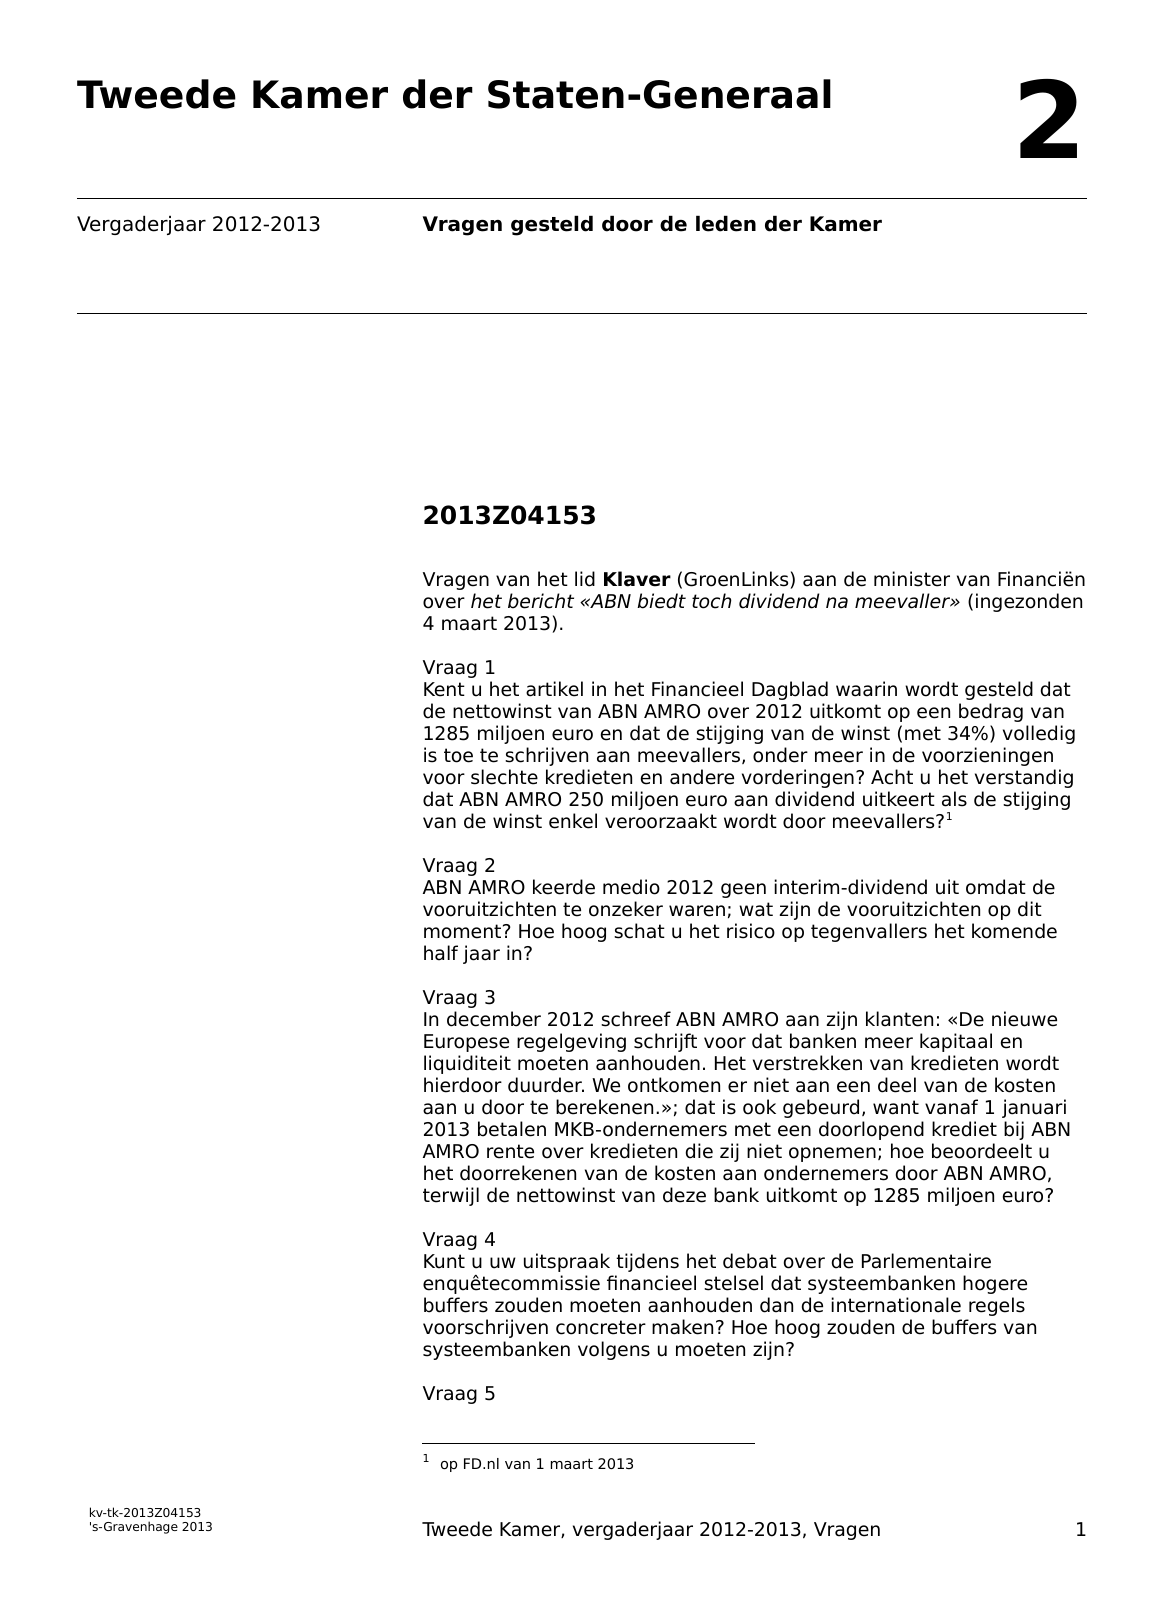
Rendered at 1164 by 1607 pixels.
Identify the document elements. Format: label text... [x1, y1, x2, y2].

table_cell Vragen gesteld door de leden der Kamer [422, 199, 1087, 313]
text Vraag 1 [422, 657, 1087, 679]
table_cell Vergaderjaar 2012-2013 [77, 199, 422, 313]
text 2013Z04153 [422, 501, 1087, 531]
text Vraag 2 [422, 855, 1087, 877]
text 's-Gravenhage 2013 [88, 1520, 323, 1534]
table_header 2 [886, 59, 1087, 198]
text ABN AMRO keerde medio 2012 geen interim-dividend uit omdat de vooruitzichten te onzeker waren; wat zijn de vooruitzichten op dit moment? Hoe hoog schat u het risico op tegenvallers het komende half jaar in? [422, 877, 1087, 965]
text kv-tk-2013Z04153 [88, 1506, 323, 1520]
text Kunt u uw uitspraak tijdens het debat over de Parlementaire enquêtecommissie financieel stelsel dat systeembanken hogere buffers zouden moeten aanhouden dan de internationale regels voorschrijven concreter maken? Hoe hoog zouden de buffers van systeembanken volgens u moeten zijn? [422, 1251, 1087, 1361]
text Vraag 5 [422, 1383, 1087, 1405]
text op FD.nl van 1 maart 2013 [422, 1452, 1087, 1474]
text Vraag 4 [422, 1229, 1087, 1251]
text In december 2012 schreef ABN AMRO aan zijn klanten: «De nieuwe Europese regelgeving schrijft voor dat banken meer kapitaal en liquiditeit moeten aanhouden. Het verstrekken van kredieten wordt hierdoor duurder. We ontkomen er niet aan een deel van de kosten aan u door te berekenen.»; dat is ook gebeurd, want vanaf 1 januari 2013 betalen MKB-ondernemers met een doorlopend krediet bij ABN AMRO rente over kredieten die zij niet opnemen; hoe beoordeelt u het doorrekenen van de kosten aan ondernemers door ABN AMRO, terwijl de nettowinst van deze bank uitkomt op 1285 miljoen euro? [422, 1009, 1087, 1207]
text Vragen van het lid Klaver (GroenLinks) aan de minister van Financiën over het bericht «ABN biedt toch dividend na meevaller» (ingezonden 4 maart 2013). [422, 569, 1087, 635]
table_header Tweede Kamer der Staten-Generaal [77, 59, 886, 198]
text Kent u het artikel in het Financieel Dagblad waarin wordt gesteld dat de nettowinst van ABN AMRO over 2012 uitkomt op een bedrag van 1285 miljoen euro en dat de stijging van de winst (met 34%) volledig is toe te schrijven aan meevallers, onder meer in de voorzieningen voor slechte kredieten en andere vorderingen? Acht u het verstandig dat ABN AMRO 250 miljoen euro aan dividend uitkeert als de stijging van de winst enkel veroorzaakt wordt door meevallers? [422, 679, 1087, 833]
text Vraag 3 [422, 987, 1087, 1009]
